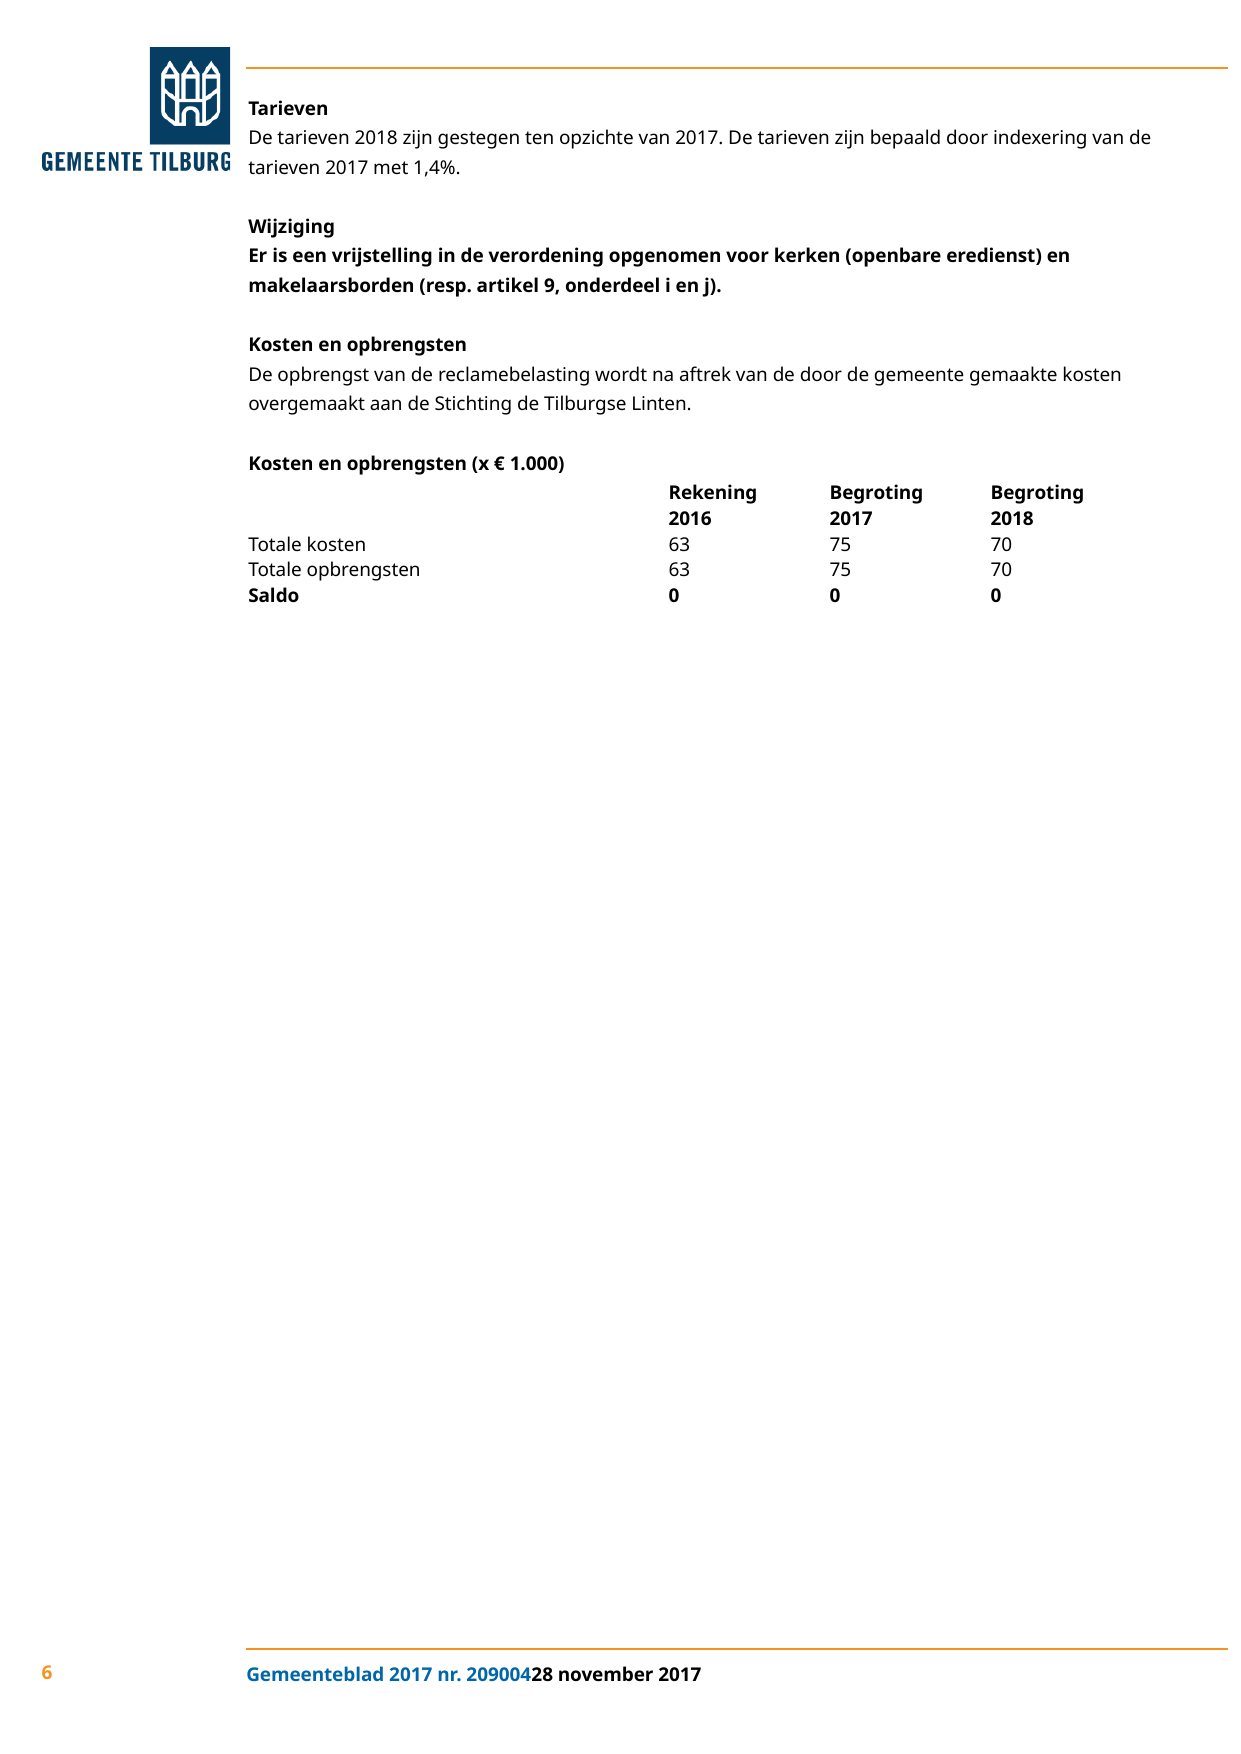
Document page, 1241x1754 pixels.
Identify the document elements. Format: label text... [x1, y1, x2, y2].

table_cell 63 [668, 531, 829, 557]
table_cell [507, 531, 668, 557]
table_cell Totale opbrengsten [248, 557, 507, 582]
table_header Rekening [668, 480, 829, 505]
text Kosten en opbrengsten (x € 1.000) [248, 450, 1152, 476]
table_cell Totale kosten [248, 531, 507, 557]
text Wijziging [248, 213, 1152, 239]
table_cell 0 [829, 583, 990, 608]
text Tarieven [248, 95, 1152, 121]
table_cell 70 [990, 531, 1152, 557]
table_cell 63 [668, 557, 829, 582]
table_cell [507, 583, 668, 608]
picture [41, 47, 231, 172]
table_cell 2018 [990, 505, 1152, 531]
table_cell [248, 505, 507, 531]
table_header Begroting [829, 480, 990, 505]
table_cell 0 [990, 583, 1152, 608]
text De tarieven 2018 zijn gestegen ten opzichte van 2017. De tarieven zijn bepaald door indexering van de tarieven 2017 met 1,4%. [248, 124, 1152, 180]
table_cell 2016 [668, 505, 829, 531]
table_cell 70 [990, 557, 1152, 582]
table_header [507, 480, 668, 505]
table_cell Saldo [248, 583, 507, 608]
table_cell 0 [668, 583, 829, 608]
text Er is een vrijstelling in de verordening opgenomen voor kerken (openbare eredienst) en makelaarsborden (resp. artikel 9, onderdeel i en j). [248, 243, 1152, 298]
table_cell 2017 [829, 505, 990, 531]
text De opbrengst van de reclamebelasting wordt na aftrek van de door de gemeente gemaakte kosten overgemaakt aan de Stichting de Tilburgse Linten. [248, 361, 1152, 416]
table_cell 75 [829, 557, 990, 582]
table_header Begroting [990, 480, 1152, 505]
table_cell [507, 505, 668, 531]
text Kosten en opbrengsten [248, 331, 1152, 357]
table_cell 75 [829, 531, 990, 557]
table_cell [507, 557, 668, 582]
table_header [248, 480, 507, 505]
